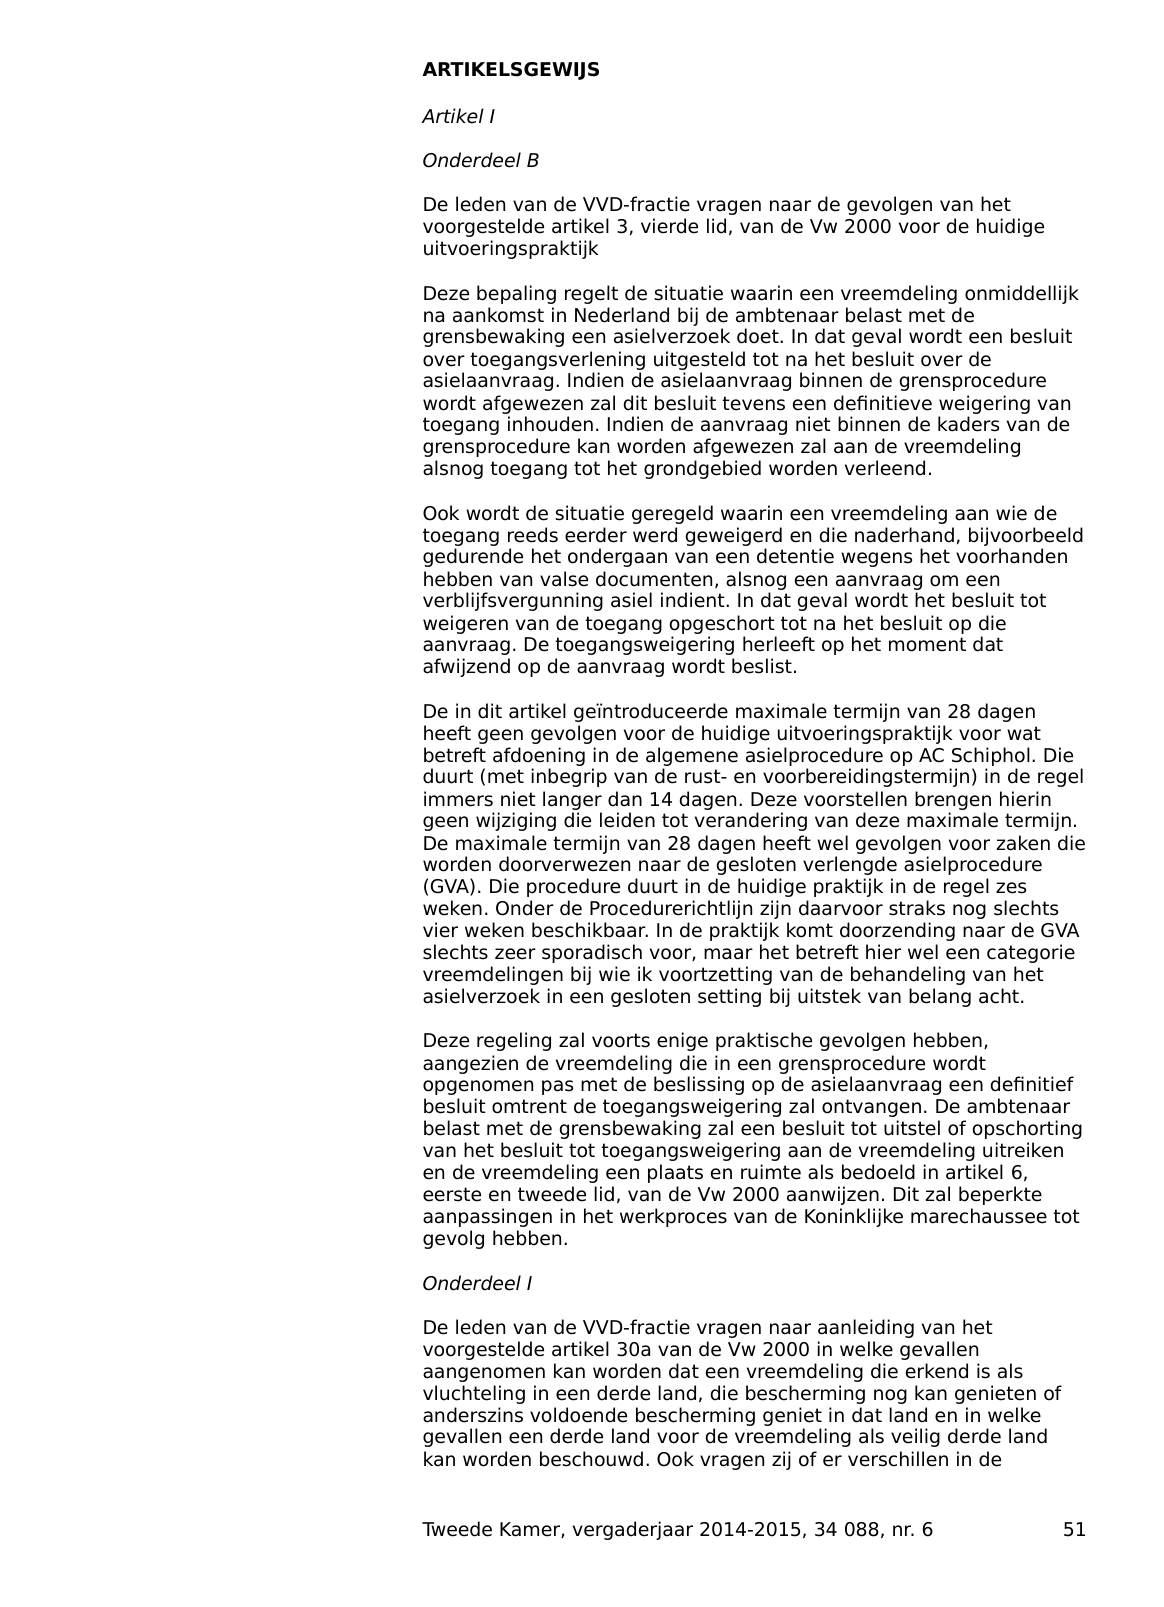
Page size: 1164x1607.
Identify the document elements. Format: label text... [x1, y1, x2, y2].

subtitle ARTIKELSGEWIJS [422, 59, 1087, 81]
text Ook wordt de situatie geregeld waarin een vreemdeling aan wie de toegang reeds eerder werd geweigerd en die naderhand, bijvoorbeeld gedurende het ondergaan van een detentie wegens het voorhanden hebben van valse documenten, alsnog een aanvraag om een verblijfsvergunning asiel indient. In dat geval wordt het besluit tot weigeren van de toegang opgeschort tot na het besluit op die aanvraag. De toegangsweigering herleeft op het moment dat afwijzend op de aanvraag wordt beslist. [422, 502, 1087, 678]
text De leden van de VVD-fractie vragen naar de gevolgen van het voorgestelde artikel 3, vierde lid, van de Vw 2000 voor de huidige uitvoeringspraktijk [422, 194, 1087, 260]
subtitle Onderdeel B [422, 150, 1087, 172]
text De leden van de VVD-fractie vragen naar aanleiding van het voorgestelde artikel 30a van de Vw 2000 in welke gevallen aangenomen kan worden dat een vreemdeling die erkend is als vluchteling in een derde land, die bescherming nog kan genieten of anderszins voldoende bescherming geniet in dat land en in welke gevallen een derde land voor de vreemdeling als veilig derde land kan worden beschouwd. Ook vragen zij of er verschillen in de [422, 1317, 1087, 1470]
text Deze bepaling regelt de situatie waarin een vreemdeling onmiddellijk na aankomst in Nederland bij de ambtenaar belast met de grensbewaking een asielverzoek doet. In dat geval wordt een besluit over toegangsverlening uitgesteld tot na het besluit over de asielaanvraag. Indien de asielaanvraag binnen de grensprocedure wordt afgewezen zal dit besluit tevens een definitieve weigering van toegang inhouden. Indien de aanvraag niet binnen de kaders van de grensprocedure kan worden afgewezen zal aan de vreemdeling alsnog toegang tot het grondgebied worden verleend. [422, 282, 1087, 480]
subtitle Onderdeel I [422, 1272, 1087, 1294]
subtitle Artikel I [422, 106, 1087, 128]
text De in dit artikel geïntroduceerde maximale termijn van 28 dagen heeft geen gevolgen voor de huidige uitvoeringspraktijk voor wat betreft afdoening in de algemene asielprocedure op AC Schiphol. Die duurt (met inbegrip van de rust- en voorbereidingstermijn) in de regel immers niet langer dan 14 dagen. Deze voorstellen brengen hierin geen wijziging die leiden tot verandering van deze maximale termijn. De maximale termijn van 28 dagen heeft wel gevolgen voor zaken die worden doorverwezen naar de gesloten verlengde asielprocedure (GVA). Die procedure duurt in de huidige praktijk in de regel zes weken. Onder de Procedurerichtlijn zijn daarvoor straks nog slechts vier weken beschikbaar. In de praktijk komt doorzending naar de GVA slechts zeer sporadisch voor, maar het betreft hier wel een categorie vreemdelingen bij wie ik voortzetting van de behandeling van het asielverzoek in een gesloten setting bij uitstek van belang acht. [422, 701, 1087, 1008]
text Deze regeling zal voorts enige praktische gevolgen hebben, aangezien de vreemdeling die in een grensprocedure wordt opgenomen pas met de beslissing op de asielaanvraag een definitief besluit omtrent de toegangsweigering zal ontvangen. De ambtenaar belast met de grensbewaking zal een besluit tot uitstel of opschorting van het besluit tot toegangsweigering aan de vreemdeling uitreiken en de vreemdeling een plaats en ruimte als bedoeld in artikel 6, eerste en tweede lid, van de Vw 2000 aanwijzen. Dit zal beperkte aanpassingen in het werkproces van de Koninklijke marechaussee tot gevolg hebben. [422, 1030, 1087, 1250]
